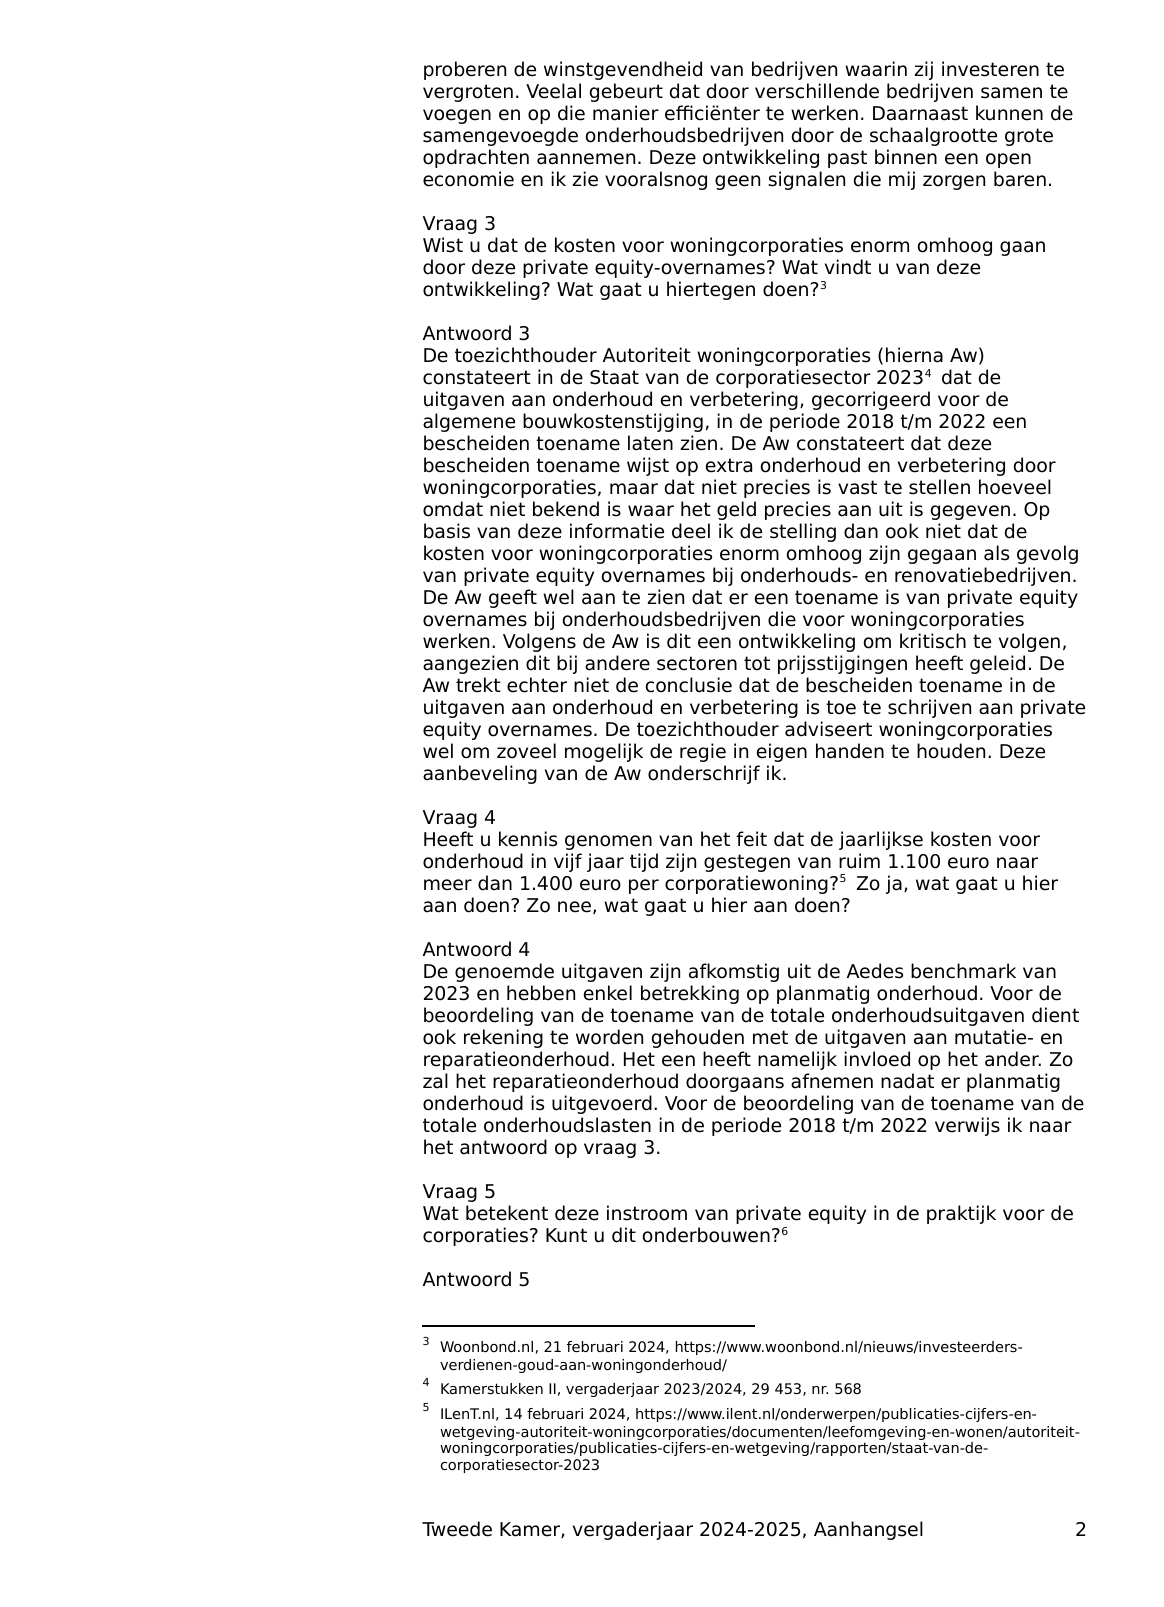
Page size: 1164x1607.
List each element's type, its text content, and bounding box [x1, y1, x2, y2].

text Heeft u kennis genomen van het feit dat de jaarlijkse kosten voor onderhoud in vijf jaar tijd zijn gestegen van ruim 1.100 euro naar meer dan 1.400 euro per corporatiewoning? Zo ja, wat gaat u hier aan doen? Zo nee, wat gaat u hier aan doen? [422, 829, 1087, 917]
text Antwoord 3 [422, 323, 1087, 345]
text Vraag 5 [422, 1181, 1087, 1203]
text proberen de winstgevendheid van bedrijven waarin zij investeren te vergroten. Veelal gebeurt dat door verschillende bedrijven samen te voegen en op die manier efficiënter te werken. Daarnaast kunnen de samengevoegde onderhoudsbedrijven door de schaalgrootte grote opdrachten aannemen. Deze ontwikkeling past binnen een open economie en ik zie vooralsnog geen signalen die mij zorgen baren. [422, 59, 1087, 191]
text Vraag 3 [422, 213, 1087, 235]
text Woonbond.nl, 21 februari 2024, https://www.woonbond.nl/nieuws/investeerders-verdienen-goud-aan-woningonderhoud/ [422, 1335, 1087, 1374]
text ILenT.nl, 14 februari 2024, https://www.ilent.nl/onderwerpen/publicaties-cijfers-en-wetgeving-autoriteit-woningcorporaties/documenten/leefomgeving-en-wonen/autoriteit-woningcorporaties/publicaties-cijfers-en-wetgeving/rapporten/staat-van-de-corporatiesector-2023 [422, 1402, 1087, 1474]
text Antwoord 5 [422, 1269, 1087, 1291]
text Wist u dat de kosten voor woningcorporaties enorm omhoog gaan door deze private equity-overnames? Wat vindt u van deze ontwikkeling? Wat gaat u hiertegen doen? [422, 235, 1087, 301]
text De genoemde uitgaven zijn afkomstig uit de Aedes benchmark van 2023 en hebben enkel betrekking op planmatig onderhoud. Voor de beoordeling van de toename van de totale onderhoudsuitgaven dient ook rekening te worden gehouden met de uitgaven aan mutatie- en reparatieonderhoud. Het een heeft namelijk invloed op het ander. Zo zal het reparatieonderhoud doorgaans afnemen nadat er planmatig onderhoud is uitgevoerd. Voor de beoordeling van de toename van de totale onderhoudslasten in de periode 2018 t/m 2022 verwijs ik naar het antwoord op vraag 3. [422, 961, 1087, 1159]
text De Aw geeft wel aan te zien dat er een toename is van private equity overnames bij onderhoudsbedrijven die voor woningcorporaties werken. Volgens de Aw is dit een ontwikkeling om kritisch te volgen, aangezien dit bij andere sectoren tot prijsstijgingen heeft geleid. De Aw trekt echter niet de conclusie dat de bescheiden toename in de uitgaven aan onderhoud en verbetering is toe te schrijven aan private equity overnames. De toezichthouder adviseert woningcorporaties wel om zoveel mogelijk de regie in eigen handen te houden. Deze aanbeveling van de Aw onderschrijf ik. [422, 587, 1087, 785]
text De toezichthouder Autoriteit woningcorporaties (hierna Aw) constateert in de Staat van de corporatiesector 2023 dat de uitgaven aan onderhoud en verbetering, gecorrigeerd voor de algemene bouwkostenstijging, in de periode 2018 t/m 2022 een bescheiden toename laten zien. De Aw constateert dat deze bescheiden toename wijst op extra onderhoud en verbetering door woningcorporaties, maar dat niet precies is vast te stellen hoeveel omdat niet bekend is waar het geld precies aan uit is gegeven. Op basis van deze informatie deel ik de stelling dan ook niet dat de kosten voor woningcorporaties enorm omhoog zijn gegaan als gevolg van private equity overnames bij onderhouds- en renovatiebedrijven. [422, 345, 1087, 587]
text Wat betekent deze instroom van private equity in de praktijk voor de corporaties? Kunt u dit onderbouwen? [422, 1203, 1087, 1247]
text Kamerstukken II, vergaderjaar 2023/2024, 29 453, nr. 568 [422, 1377, 1087, 1399]
text Antwoord 4 [422, 939, 1087, 961]
text Vraag 4 [422, 807, 1087, 829]
